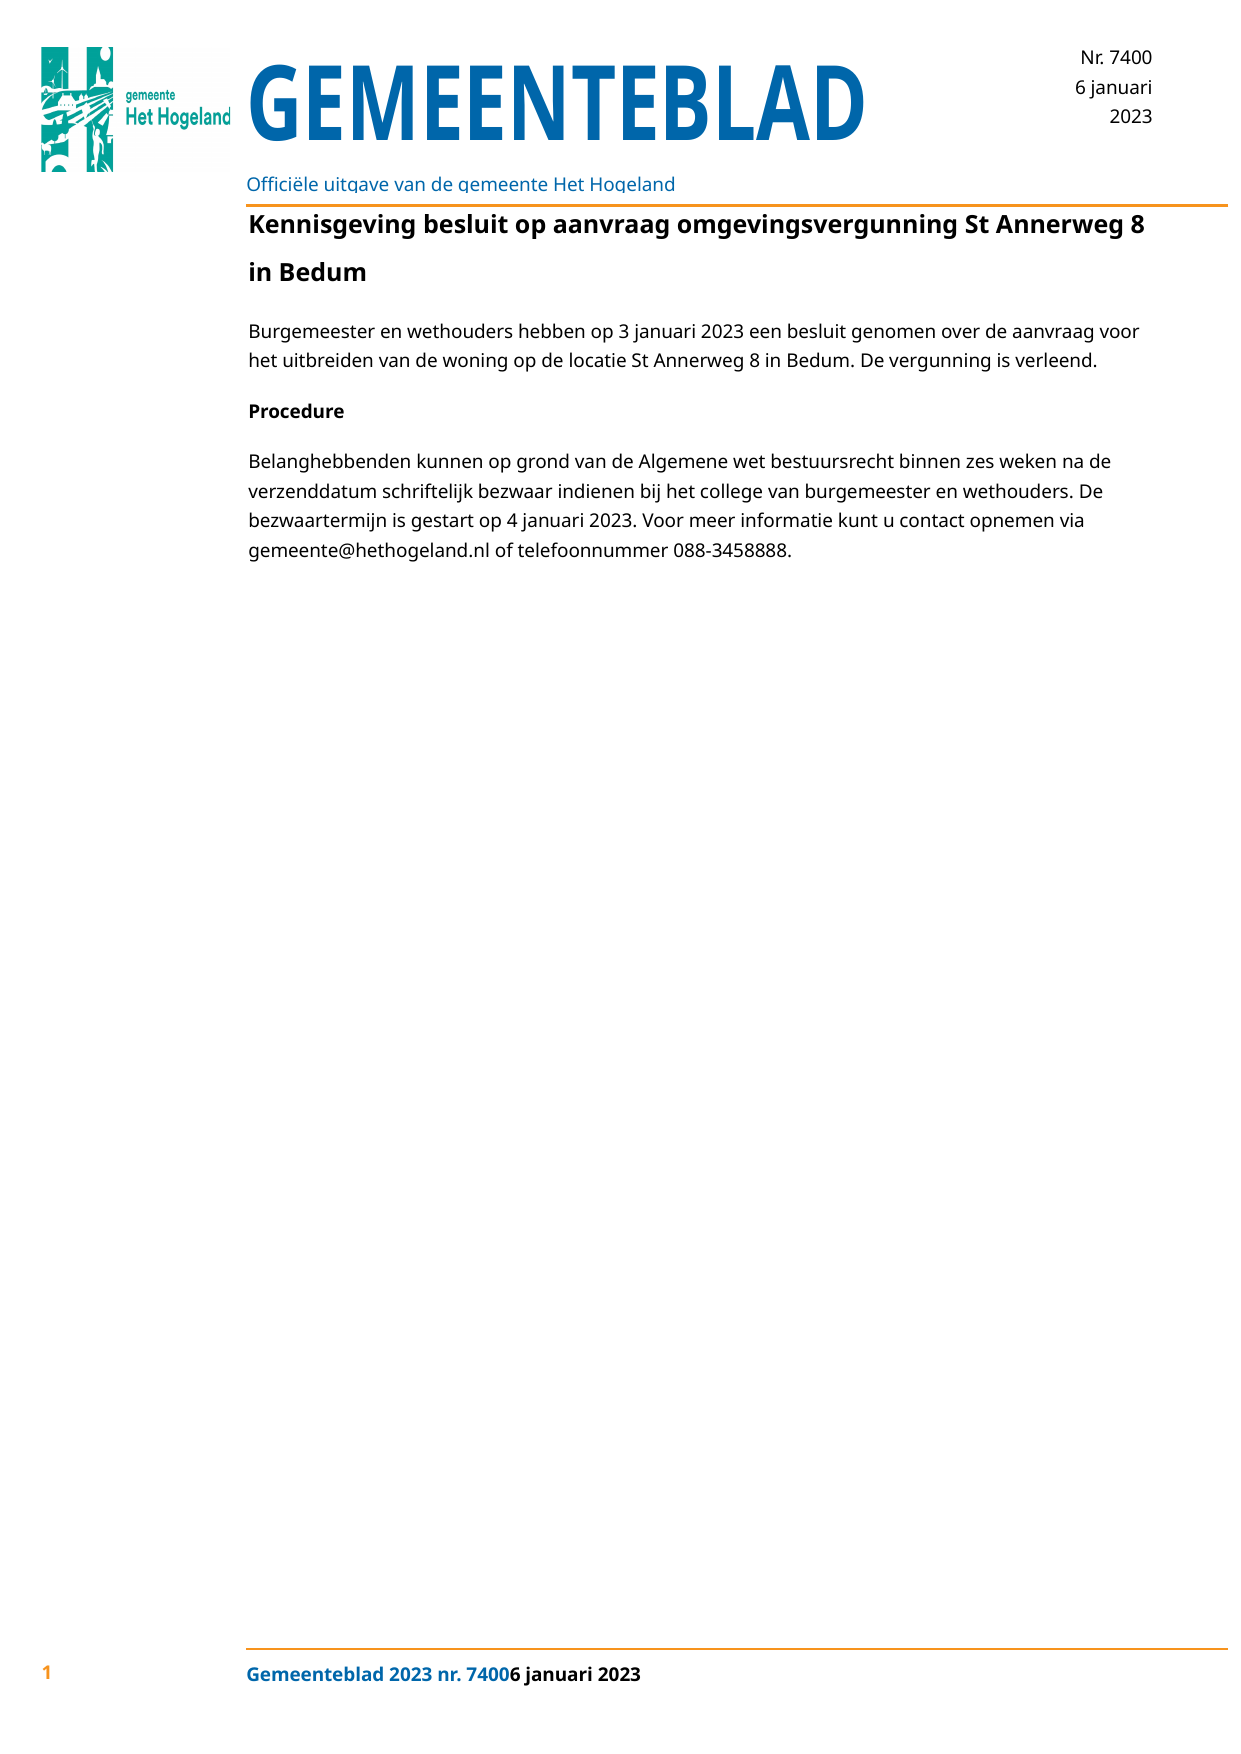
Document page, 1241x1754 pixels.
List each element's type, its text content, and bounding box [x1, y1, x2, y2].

text Burgemeester en wethouders hebben op 3 januari 2023 een besluit genomen over de aanvraag voor het uitbreiden van de woning op de locatie St Annerweg 8 in Bedum. De vergunning is verleend. [248, 318, 1152, 373]
text Kennisgeving besluit op aanvraag omgevingsvergunning St Annerweg 8 in Bedum [248, 207, 1152, 288]
picture [41, 47, 231, 172]
text Belanghebbenden kunnen op grond van de Algemene wet bestuursrecht binnen zes weken na de verzenddatum schriftelijk bezwaar indienen bij het college van burgemeester en wethouders. De bezwaartermijn is gestart op 4 januari 2023. Voor meer informatie kunt u contact opnemen via gemeente@hethogeland.nl of telefoonnummer 088-3458888. [248, 448, 1152, 563]
text Procedure [248, 398, 1152, 424]
